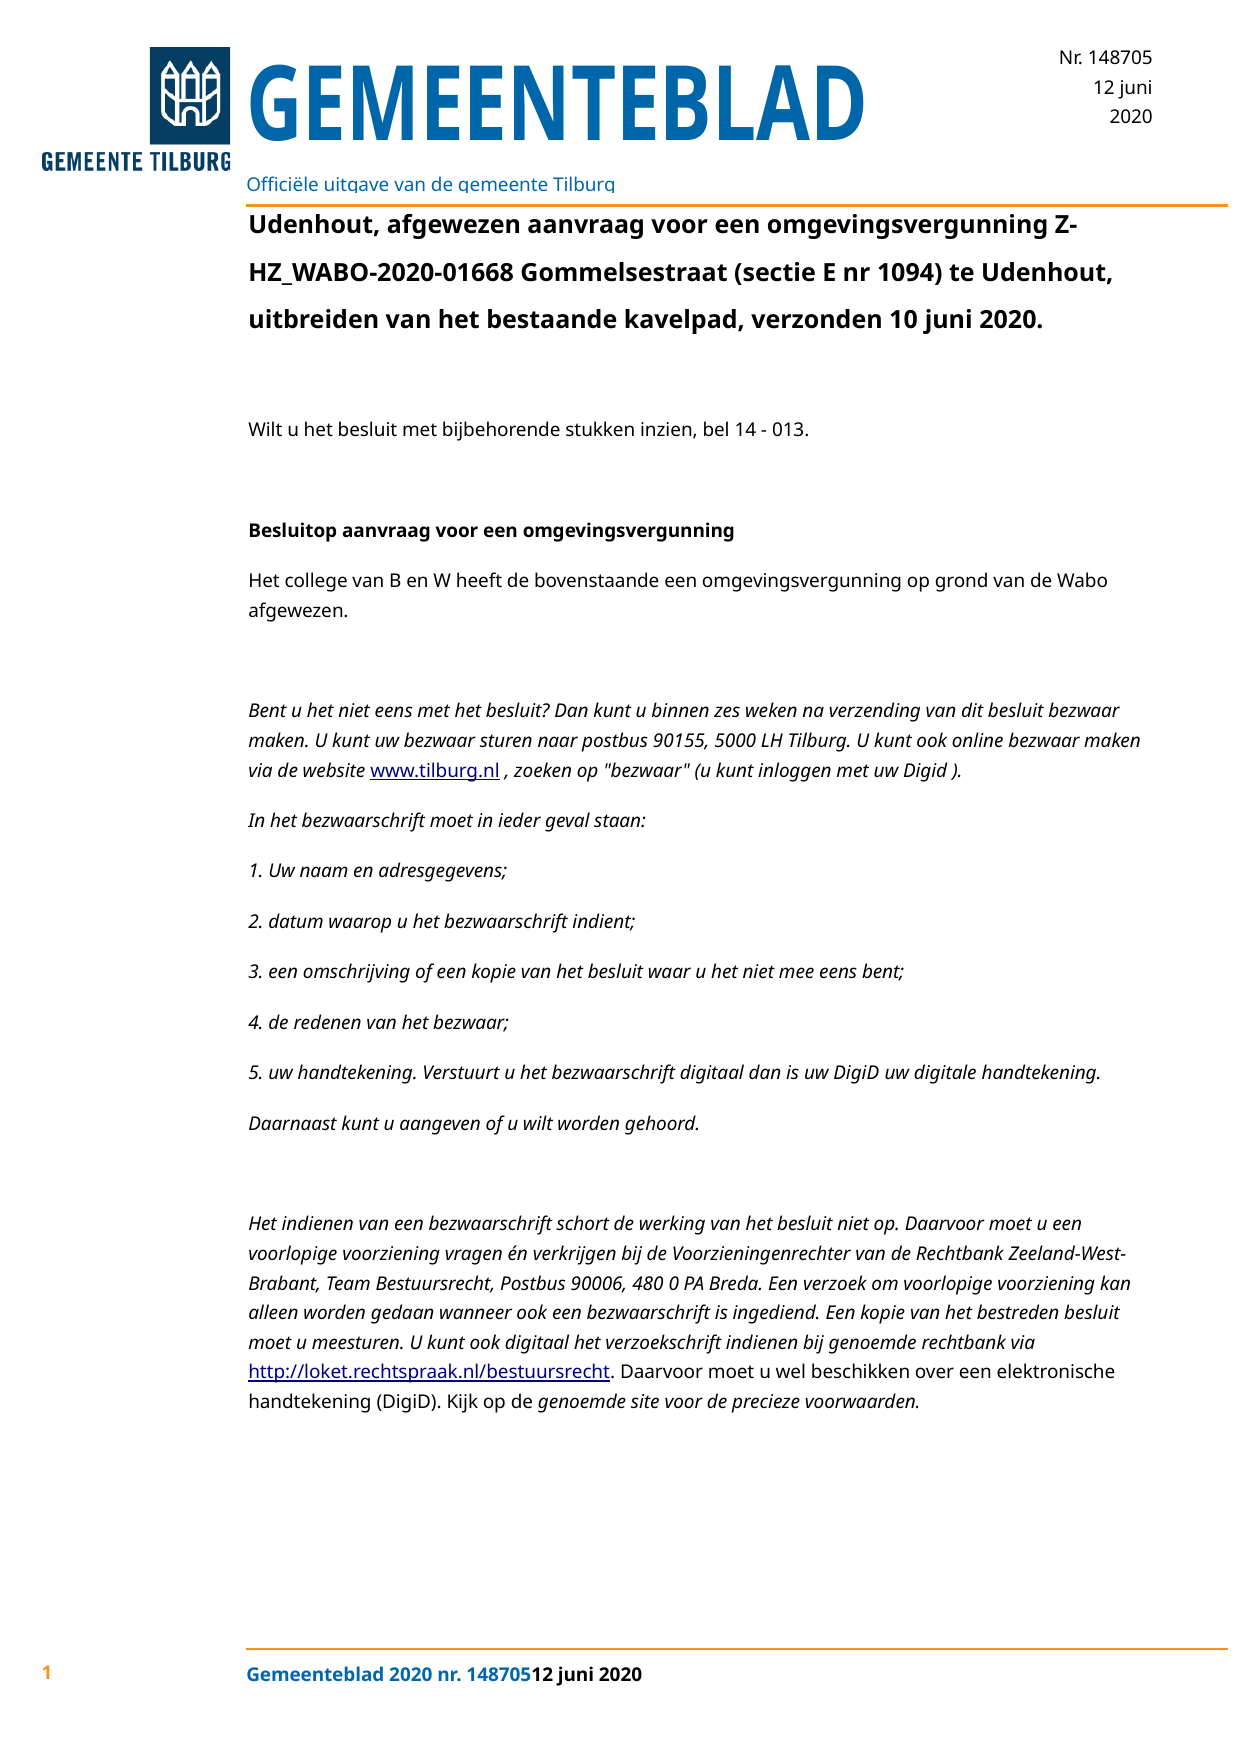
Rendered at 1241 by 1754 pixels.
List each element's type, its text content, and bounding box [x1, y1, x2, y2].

text 2. datum waarop u het bezwaarschrift indient; [248, 908, 1152, 934]
text 1. Uw naam en adresgegevens; [248, 858, 1152, 883]
text Daarnaast kunt u aangeven of u wilt worden gehoord. [248, 1110, 1152, 1135]
text Het college van B en W heeft de bovenstaande een omgevingsvergunning op grond van de Wabo afgewezen. [248, 567, 1152, 622]
text Het indienen van een bezwaarschrift schort de werking van het besluit niet op. Daarvoor moet u een voorlopige voorziening vragen én verkrijgen bij de Voorzieningenrechter van de Rechtbank Zeeland-West-Brabant, Team Bestuursrecht, Postbus 90006, 480 0 PA Breda. Een verzoek om voorlopige voorziening kan alleen worden gedaan wanneer ook een bezwaarschrift is ingediend. Een kopie van het bestreden besluit moet u meesturen. U kunt ook digitaal het verzoekschrift indienen bij genoemde rechtbank via http://loket.rechtspraak.nl/bestuursrecht. Daarvoor moet u wel beschikken over een elektronische handtekening (DigiD). Kijk op de genoemde site voor de precieze voorwaarden. [248, 1211, 1152, 1414]
text Udenhout, afgewezen aanvraag voor een omgevingsvergunning Z-HZ_WABO-2020-01668 Gommelsestraat (sectie E nr 1094) te Udenhout, uitbreiden van het bestaande kavelpad, verzonden 10 juni 2020. [248, 207, 1152, 336]
text 4. de redenen van het bezwaar; [248, 1009, 1152, 1034]
text Bent u het niet eens met het besluit? Dan kunt u binnen zes weken na verzending van dit besluit bezwaar maken. U kunt uw bezwaar sturen naar postbus 90155, 5000 LH Tilburg. U kunt ook online bezwaar maken via de website www.tilburg.nl , zoeken op "bezwaar" (u kunt inloggen met uw Digid ). [248, 698, 1152, 782]
text Wilt u het besluit met bijbehorende stukken inzien, bel 14 - 013. [248, 416, 1152, 442]
text 5. uw handtekening. Verstuurt u het bezwaarschrift digitaal dan is uw DigiD uw digitale handtekening. [248, 1059, 1152, 1085]
text 3. een omschrijving of een kopie van het besluit waar u het niet mee eens bent; [248, 958, 1152, 984]
text Besluitop aanvraag voor een omgevingsvergunning [248, 517, 1152, 542]
text In het bezwaarschrift moet in ieder geval staan: [248, 807, 1152, 833]
picture [41, 47, 231, 172]
